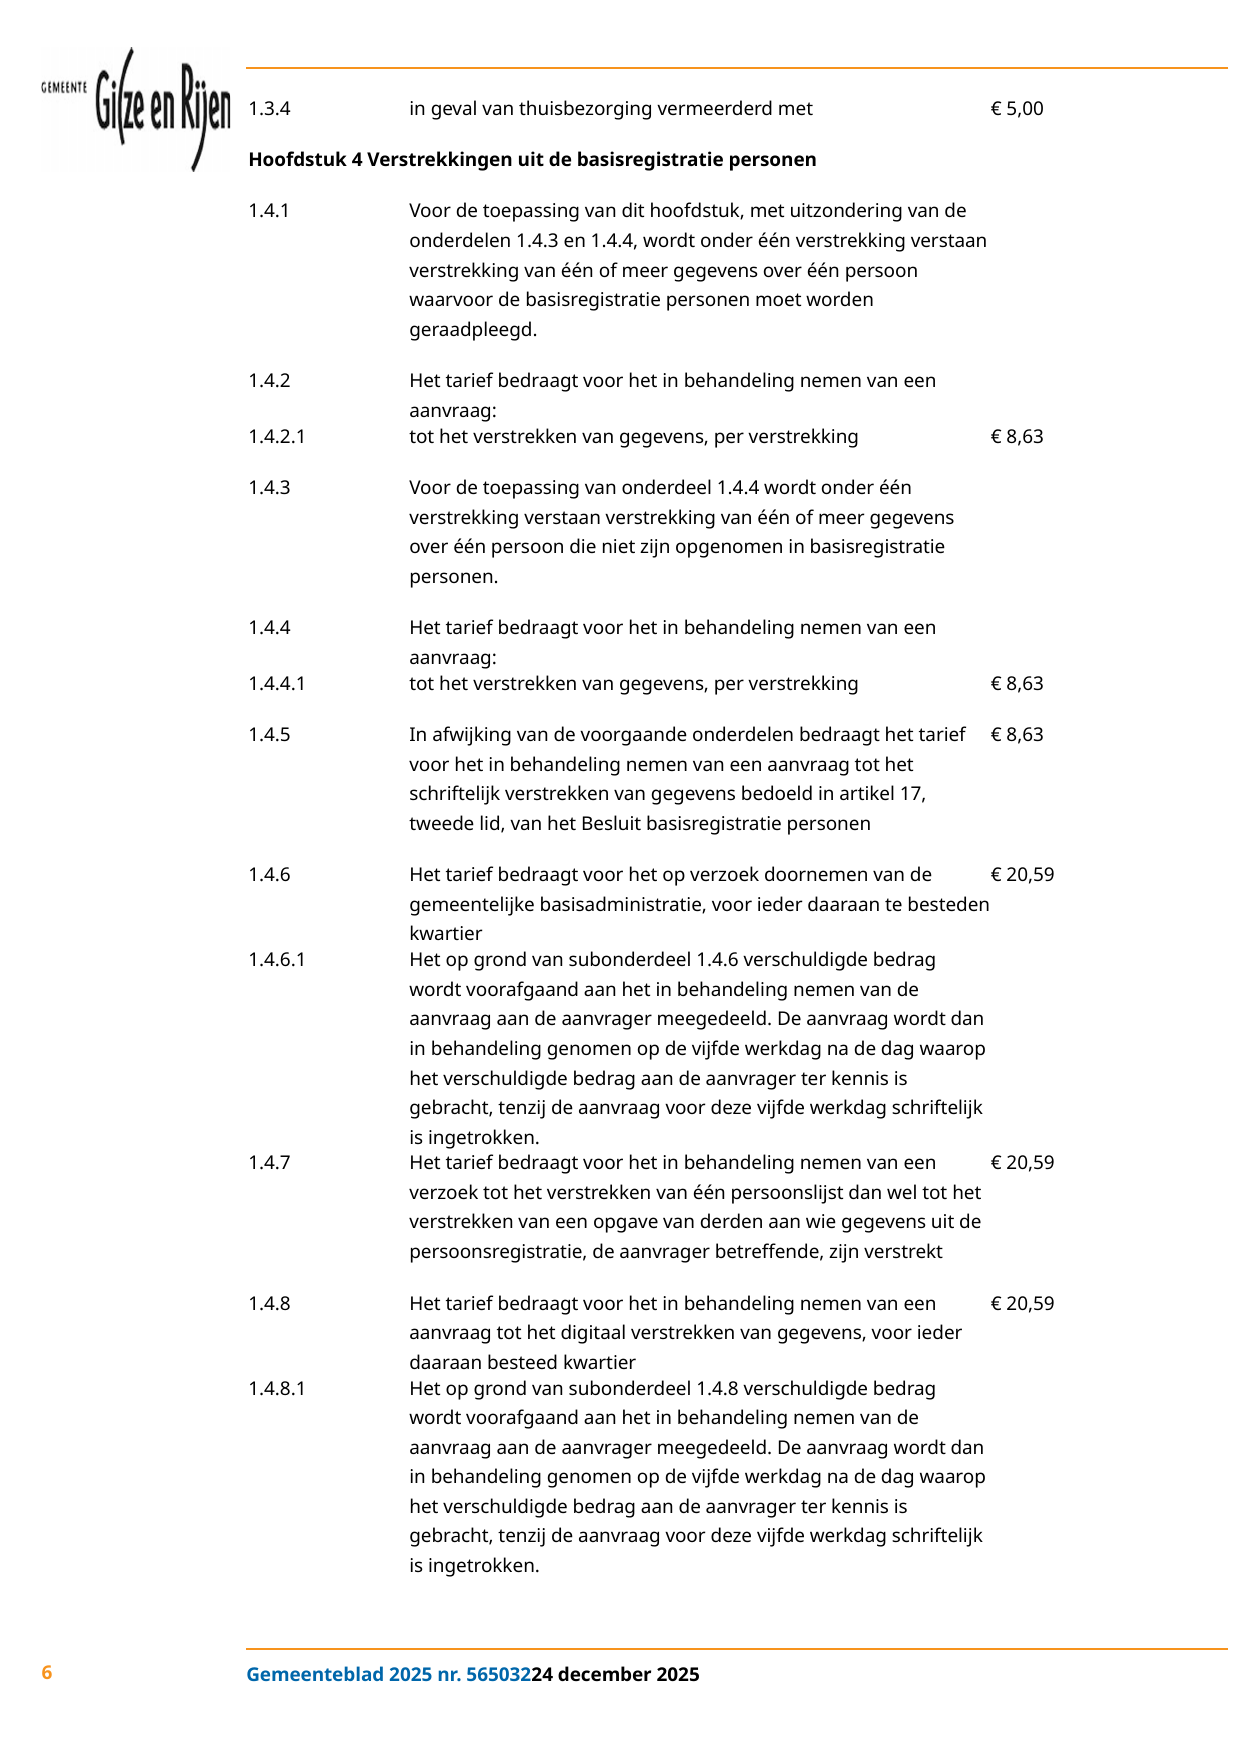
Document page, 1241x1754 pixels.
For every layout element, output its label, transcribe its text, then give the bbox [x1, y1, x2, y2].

table_cell 1.4.3 [248, 474, 409, 589]
table_cell [991, 474, 1152, 589]
table_cell 1.4.8 [248, 1290, 409, 1375]
table_cell € 8,63 [991, 423, 1152, 448]
table_cell 1.4.4 [248, 615, 409, 670]
table_cell [248, 342, 409, 367]
table_cell 1.4.8.1 [248, 1375, 409, 1578]
table_cell [409, 449, 991, 474]
table_cell Het tarief bedraagt voor het in behandeling nemen van een aanvraag: [409, 615, 991, 670]
table_cell Het tarief bedraagt voor het op verzoek doornemen van de gemeentelijke basisadministratie, voor ieder daaraan te besteden kwartier [409, 861, 991, 946]
table_cell 1.3.4 [248, 95, 409, 121]
table_cell Het op grond van subonderdeel 1.4.8 verschuldigde bedrag wordt voorafgaand aan het in behandeling nemen van de aanvraag aan de aanvrager meegedeeld. De aanvraag wordt dan in behandeling genomen op de vijfde werkdag na de dag waarop het verschuldigde bedrag aan de aanvrager ter kennis is gebracht, tenzij de aanvraag voor deze vijfde werkdag schriftelijk is ingetrokken. [409, 1375, 991, 1578]
table_cell Voor de toepassing van dit hoofdstuk, met uitzondering van de onderdelen 1.4.3 en 1.4.4, wordt onder één verstrekking verstaan verstrekking van één of meer gegevens over één persoon waarvoor de basisregistratie personen moet worden geraadpleegd. [409, 198, 991, 342]
table_cell tot het verstrekken van gegevens, per verstrekking [409, 670, 991, 696]
table_cell Het tarief bedraagt voor het in behandeling nemen van een verzoek tot het verstrekken van één persoonslijst dan wel tot het verstrekken van een opgave van derden aan wie gegevens uit de persoonsregistratie, de aanvrager betreffende, zijn verstrekt [409, 1150, 991, 1264]
table_cell [409, 172, 991, 198]
table_cell [248, 172, 409, 198]
table_cell [248, 1264, 409, 1290]
table_cell [991, 1264, 1152, 1290]
table_cell 1.4.2 [248, 368, 409, 423]
table_cell [991, 449, 1152, 474]
table_cell [248, 589, 409, 614]
table_cell 1.4.7 [248, 1150, 409, 1264]
table_cell Hoofdstuk 4 Verstrekkingen uit de basisregistratie personen [248, 146, 991, 172]
table_cell € 20,59 [991, 1290, 1152, 1375]
table_cell 1.4.2.1 [248, 423, 409, 448]
table_cell [409, 1264, 991, 1290]
table_cell [409, 342, 991, 367]
table_cell 1.4.5 [248, 721, 409, 836]
table_cell [409, 589, 991, 614]
table_cell [248, 836, 409, 861]
table_cell [248, 449, 409, 474]
table_cell € 8,63 [991, 721, 1152, 836]
table_cell [409, 121, 991, 146]
table_cell 1.4.1 [248, 198, 409, 342]
table_cell [991, 121, 1152, 146]
table_cell Het op grond van subonderdeel 1.4.6 verschuldigde bedrag wordt voorafgaand aan het in behandeling nemen van de aanvraag aan de aanvrager meegedeeld. De aanvraag wordt dan in behandeling genomen op de vijfde werkdag na de dag waarop het verschuldigde bedrag aan de aanvrager ter kennis is gebracht, tenzij de aanvraag voor deze vijfde werkdag schriftelijk is ingetrokken. [409, 946, 991, 1149]
table_cell [991, 615, 1152, 670]
table_cell [991, 368, 1152, 423]
table_cell 1.4.6 [248, 861, 409, 946]
table_cell [991, 1578, 1152, 1604]
table_cell Voor de toepassing van onderdeel 1.4.4 wordt onder één verstrekking verstaan verstrekking van één of meer gegevens over één persoon die niet zijn opgenomen in basisregistratie personen. [409, 474, 991, 589]
table_cell 1.4.6.1 [248, 946, 409, 1149]
table_cell [248, 121, 409, 146]
table_cell [991, 146, 1152, 172]
table_cell In afwijking van de voorgaande onderdelen bedraagt het tarief voor het in behandeling nemen van een aanvraag tot het schriftelijk verstrekken van gegevens bedoeld in artikel 17, tweede lid, van het Besluit basisregistratie personen [409, 721, 991, 836]
table_cell [991, 1375, 1152, 1578]
table_cell Het tarief bedraagt voor het in behandeling nemen van een aanvraag tot het digitaal verstrekken van gegevens, voor ieder daaraan besteed kwartier [409, 1290, 991, 1375]
table_cell in geval van thuisbezorging vermeerderd met [409, 95, 991, 121]
table_cell € 20,59 [991, 861, 1152, 946]
table_cell [991, 946, 1152, 1149]
table_cell Het tarief bedraagt voor het in behandeling nemen van een aanvraag: [409, 368, 991, 423]
table_cell [409, 1578, 991, 1604]
table_cell [248, 696, 409, 721]
table_cell € 5,00 [991, 95, 1152, 121]
table_cell [409, 696, 991, 721]
table_cell [409, 836, 991, 861]
table_cell [991, 589, 1152, 614]
picture [41, 47, 231, 172]
table_cell [991, 836, 1152, 861]
table_cell tot het verstrekken van gegevens, per verstrekking [409, 423, 991, 448]
table_cell € 8,63 [991, 670, 1152, 696]
table_cell [991, 172, 1152, 198]
table_cell [991, 198, 1152, 342]
table_cell [991, 696, 1152, 721]
table_cell [248, 1578, 409, 1604]
table_cell 1.4.4.1 [248, 670, 409, 696]
table_cell € 20,59 [991, 1150, 1152, 1264]
table_cell [991, 342, 1152, 367]
